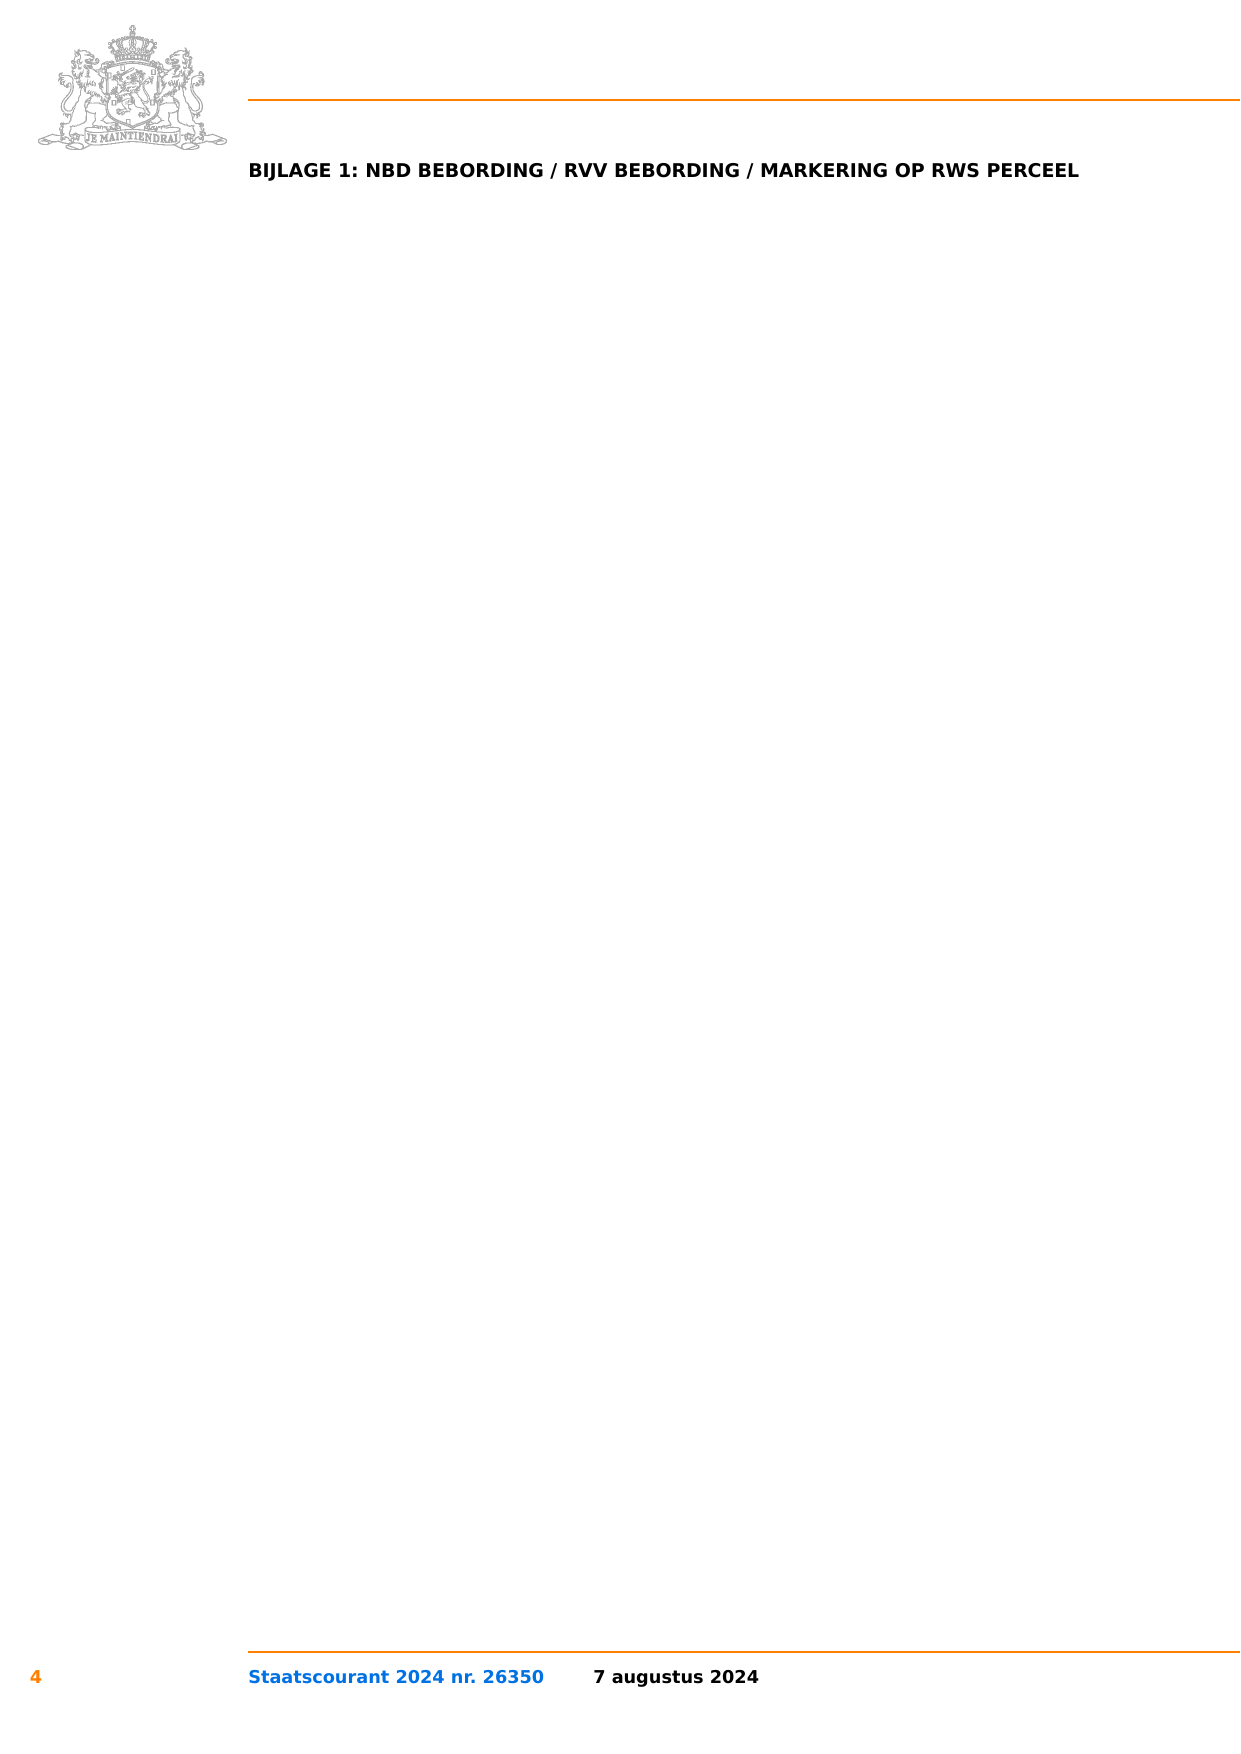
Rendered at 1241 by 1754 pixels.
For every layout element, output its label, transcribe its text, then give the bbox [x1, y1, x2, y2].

subtitle BIJLAGE 1: NBD BEBORDING / RVV BEBORDING / MARKERING OP RWS PERCEEL [248, 160, 1163, 182]
picture [38, 25, 227, 150]
